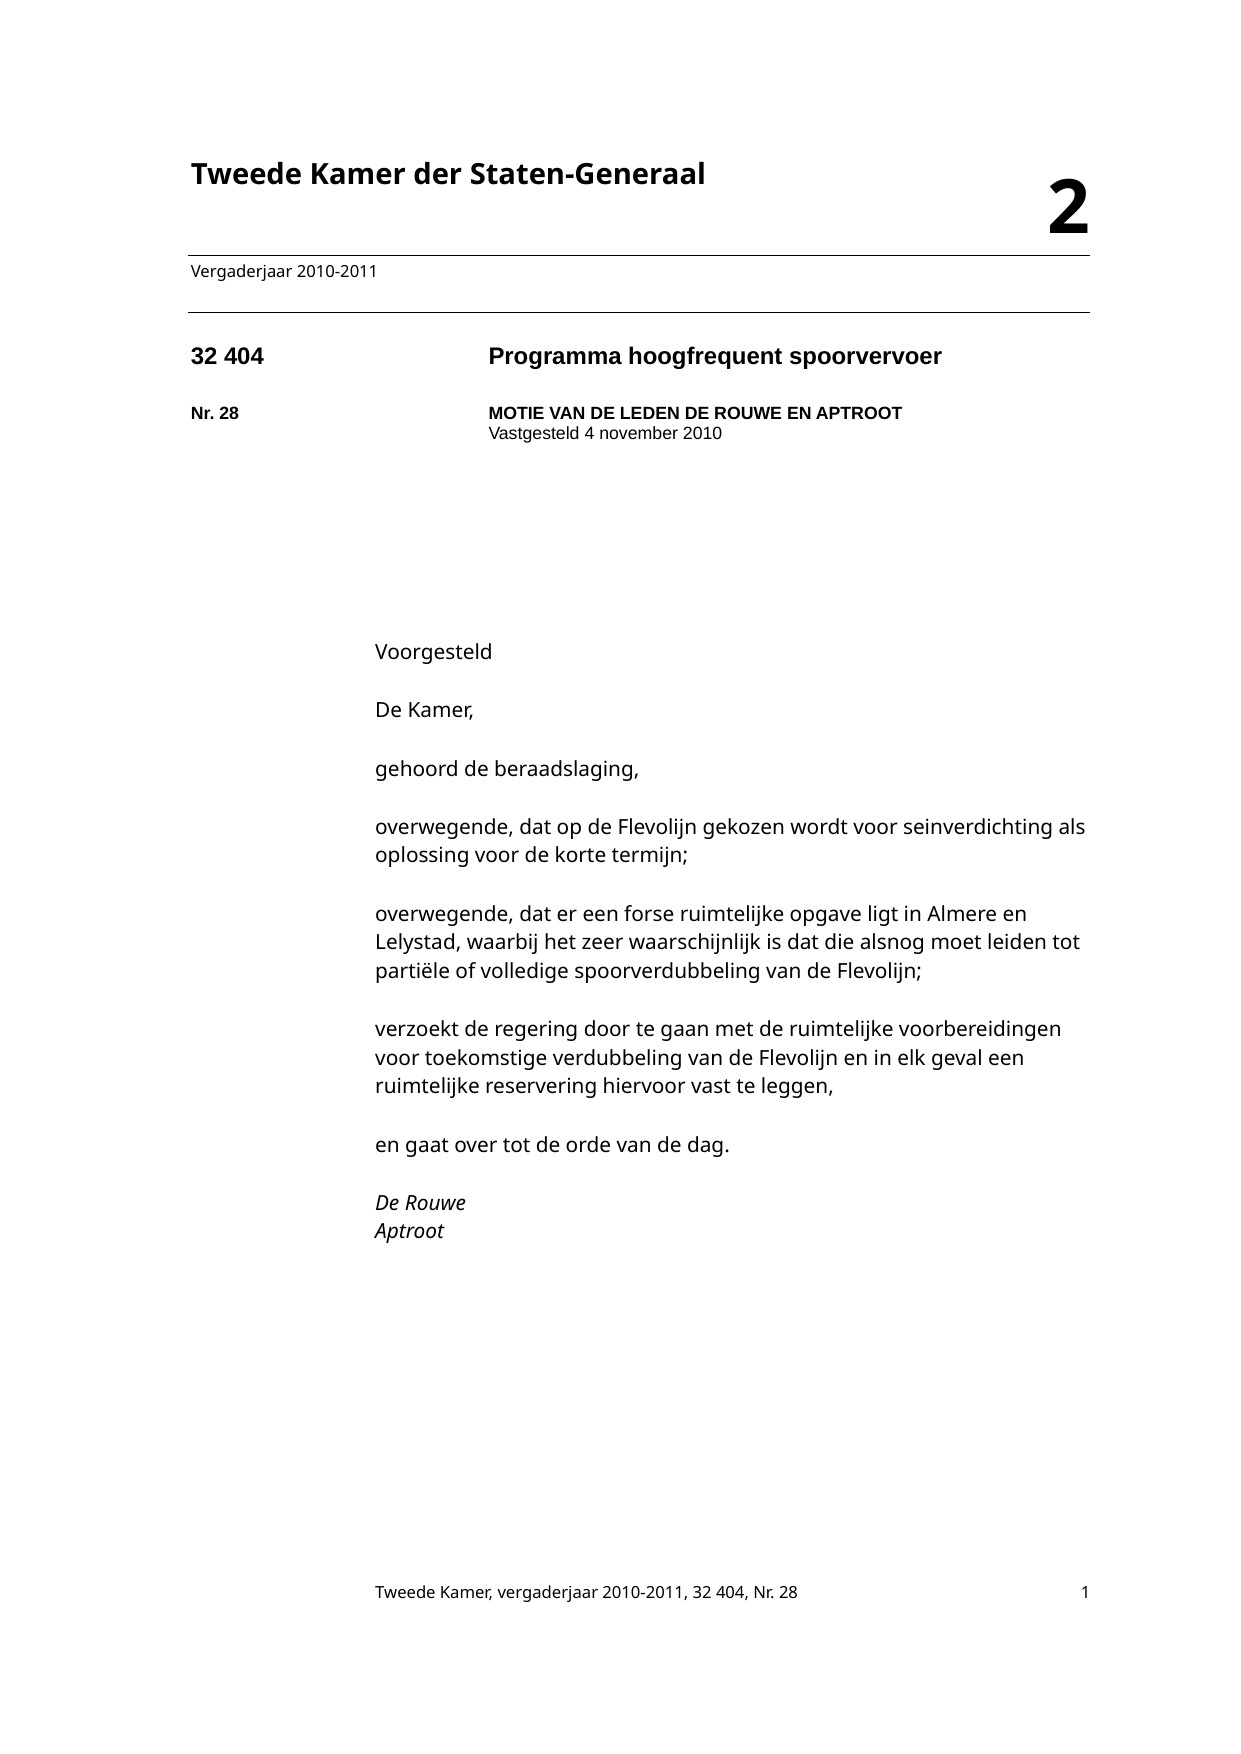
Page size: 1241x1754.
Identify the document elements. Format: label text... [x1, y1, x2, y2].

table_cell MOTIE VAN DE LEDEN DE ROUWE EN APTROOT Vastgesteld 4 november 2010 [485, 399, 1090, 518]
text Aptroot [375, 1217, 1090, 1245]
text overwegende, dat op de Flevolijn gekozen wordt voor seinverdichting als oplossing voor de korte termijn; [375, 812, 1090, 869]
table_header Tweede Kamer der Staten-Generaal [188, 150, 909, 255]
table_cell Programma hoogfrequent spoorvervoer [485, 339, 1090, 399]
table_cell 32 404 [188, 339, 485, 399]
table_cell [485, 256, 1090, 312]
text verzoekt de regering door te gaan met de ruimtelijke voorbereidingen voor toekomstige verdubbeling van de Flevolijn en in elk geval een ruimtelijke reservering hiervoor vast te leggen, [375, 1014, 1090, 1100]
table_cell [188, 313, 485, 339]
text gehoord de beraadslaging, [375, 754, 1090, 782]
text De Kamer, [375, 695, 1090, 724]
table_cell Nr. 28 [188, 399, 485, 518]
text en gaat over tot de orde van de dag. [375, 1130, 1090, 1158]
table_cell Vergaderjaar 2010-2011 [188, 256, 485, 312]
text overwegende, dat er een forse ruimtelijke opgave ligt in Almere en Lelystad, waarbij het zeer waarschijnlijk is dat die alsnog moet leiden tot partiële of volledige spoorverdubbeling van de Flevolijn; [375, 899, 1090, 984]
text De Rouwe [375, 1188, 1090, 1217]
table_header 2 [910, 150, 1090, 255]
text Voorgesteld [375, 637, 1090, 665]
table_cell [485, 313, 1090, 339]
